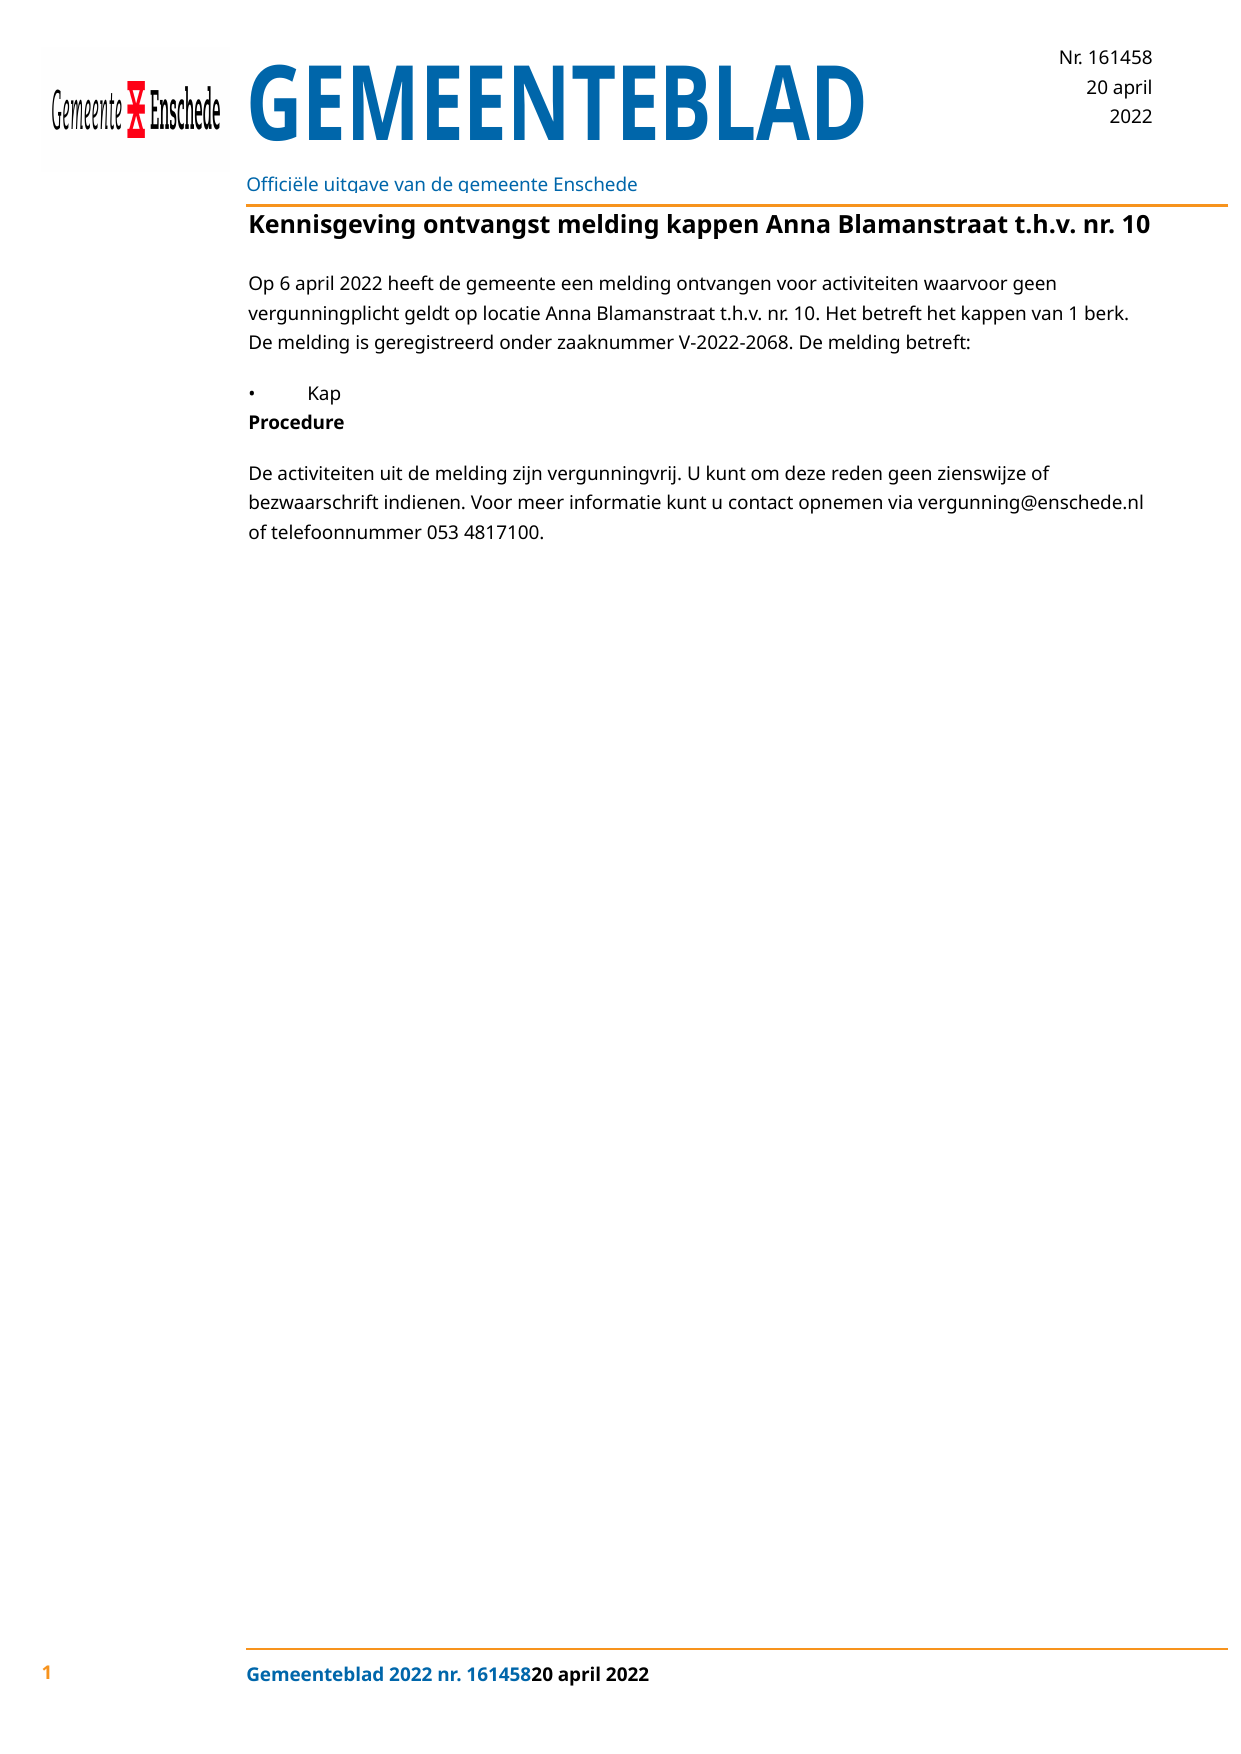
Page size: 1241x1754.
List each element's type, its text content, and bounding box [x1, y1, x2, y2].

text Procedure [248, 409, 1152, 435]
picture [41, 47, 231, 172]
text Kennisgeving ontvangst melding kappen Anna Blamanstraat t.h.v. nr. 10 [248, 207, 1152, 241]
text Op 6 april 2022 heeft de gemeente een melding ontvangen voor activiteiten waarvoor geen vergunningplicht geldt op locatie Anna Blamanstraat t.h.v. nr. 10. Het betreft het kappen van 1 berk. De melding is geregistreerd onder zaaknummer V-2022-2068. De melding betreft: [248, 270, 1152, 355]
list Kap [248, 380, 1152, 406]
text De activiteiten uit de melding zijn vergunningvrij. U kunt om deze reden geen zienswijze of bezwaarschrift indienen. Voor meer informatie kunt u contact opnemen via vergunning@enschede.nl of telefoonnummer 053 4817100. [248, 460, 1152, 545]
